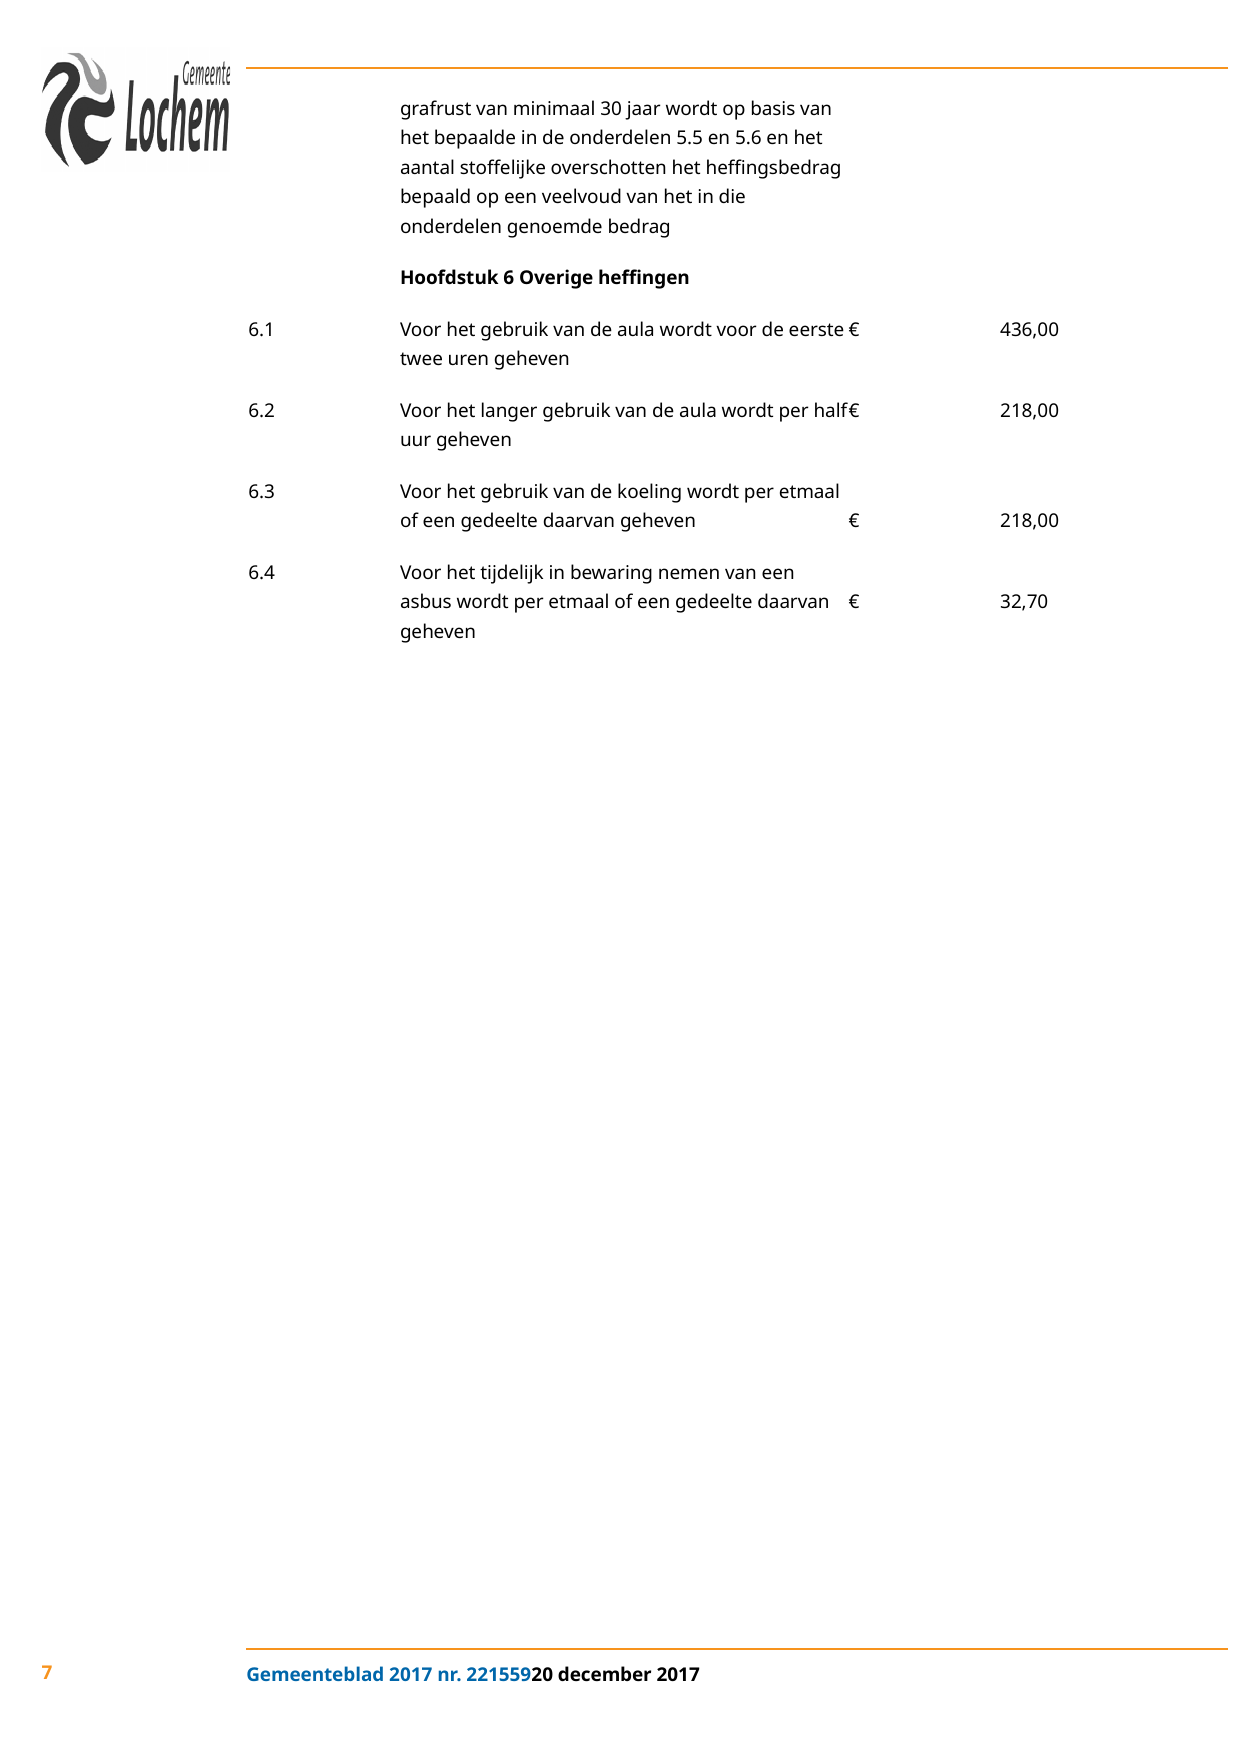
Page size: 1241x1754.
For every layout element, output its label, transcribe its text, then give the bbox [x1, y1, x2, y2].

table_cell [400, 534, 848, 559]
picture [41, 47, 231, 172]
table_cell [1000, 239, 1152, 264]
table_cell [248, 265, 400, 290]
table_cell 6.4 [248, 559, 400, 644]
table_cell [1000, 371, 1152, 397]
table_cell € [848, 559, 1000, 644]
table_cell [848, 239, 1000, 264]
table_cell 6.3 [248, 478, 400, 533]
table_cell [1000, 265, 1152, 290]
table_cell [400, 239, 848, 264]
table_cell Hoofdstuk 6 Overige heffingen [400, 265, 848, 290]
table_cell [848, 95, 1000, 239]
table_cell Voor het langer gebruik van de aula wordt per half uur geheven [400, 397, 848, 452]
table_cell 218,00 [1000, 397, 1152, 452]
table_cell [1000, 290, 1152, 316]
table_cell [248, 239, 400, 264]
table_cell € [848, 478, 1000, 533]
table_cell [848, 290, 1000, 316]
table_cell [400, 290, 848, 316]
table_cell [1000, 453, 1152, 478]
table_cell grafrust van minimaal 30 jaar wordt op basis van het bepaalde in de onderdelen 5.5 en 5.6 en het aantal stoffelijke overschotten het heffingsbedrag bepaald op een veelvoud van het in die onderdelen genoemde bedrag [400, 95, 848, 239]
table_cell [848, 534, 1000, 559]
table_cell [400, 453, 848, 478]
table_cell [1000, 95, 1152, 239]
table_cell 436,00 [1000, 316, 1152, 371]
table_cell Voor het gebruik van de koeling wordt per etmaal of een gedeelte daarvan geheven [400, 478, 848, 533]
table_cell 6.2 [248, 397, 400, 452]
table_cell [400, 371, 848, 397]
table_cell [248, 95, 400, 239]
table_cell € [848, 316, 1000, 371]
table_cell 218,00 [1000, 478, 1152, 533]
table_cell [848, 453, 1000, 478]
table_cell 32,70 [1000, 559, 1152, 644]
table_cell [848, 371, 1000, 397]
table_cell [248, 534, 400, 559]
table_cell [248, 371, 400, 397]
table_cell [248, 290, 400, 316]
table_cell [248, 453, 400, 478]
table_cell [848, 265, 1000, 290]
table_cell Voor het gebruik van de aula wordt voor de eerste twee uren geheven [400, 316, 848, 371]
table_cell Voor het tijdelijk in bewaring nemen van een asbus wordt per etmaal of een gedeelte daarvan geheven [400, 559, 848, 644]
table_cell € [848, 397, 1000, 452]
table_cell 6.1 [248, 316, 400, 371]
table_cell [1000, 534, 1152, 559]
